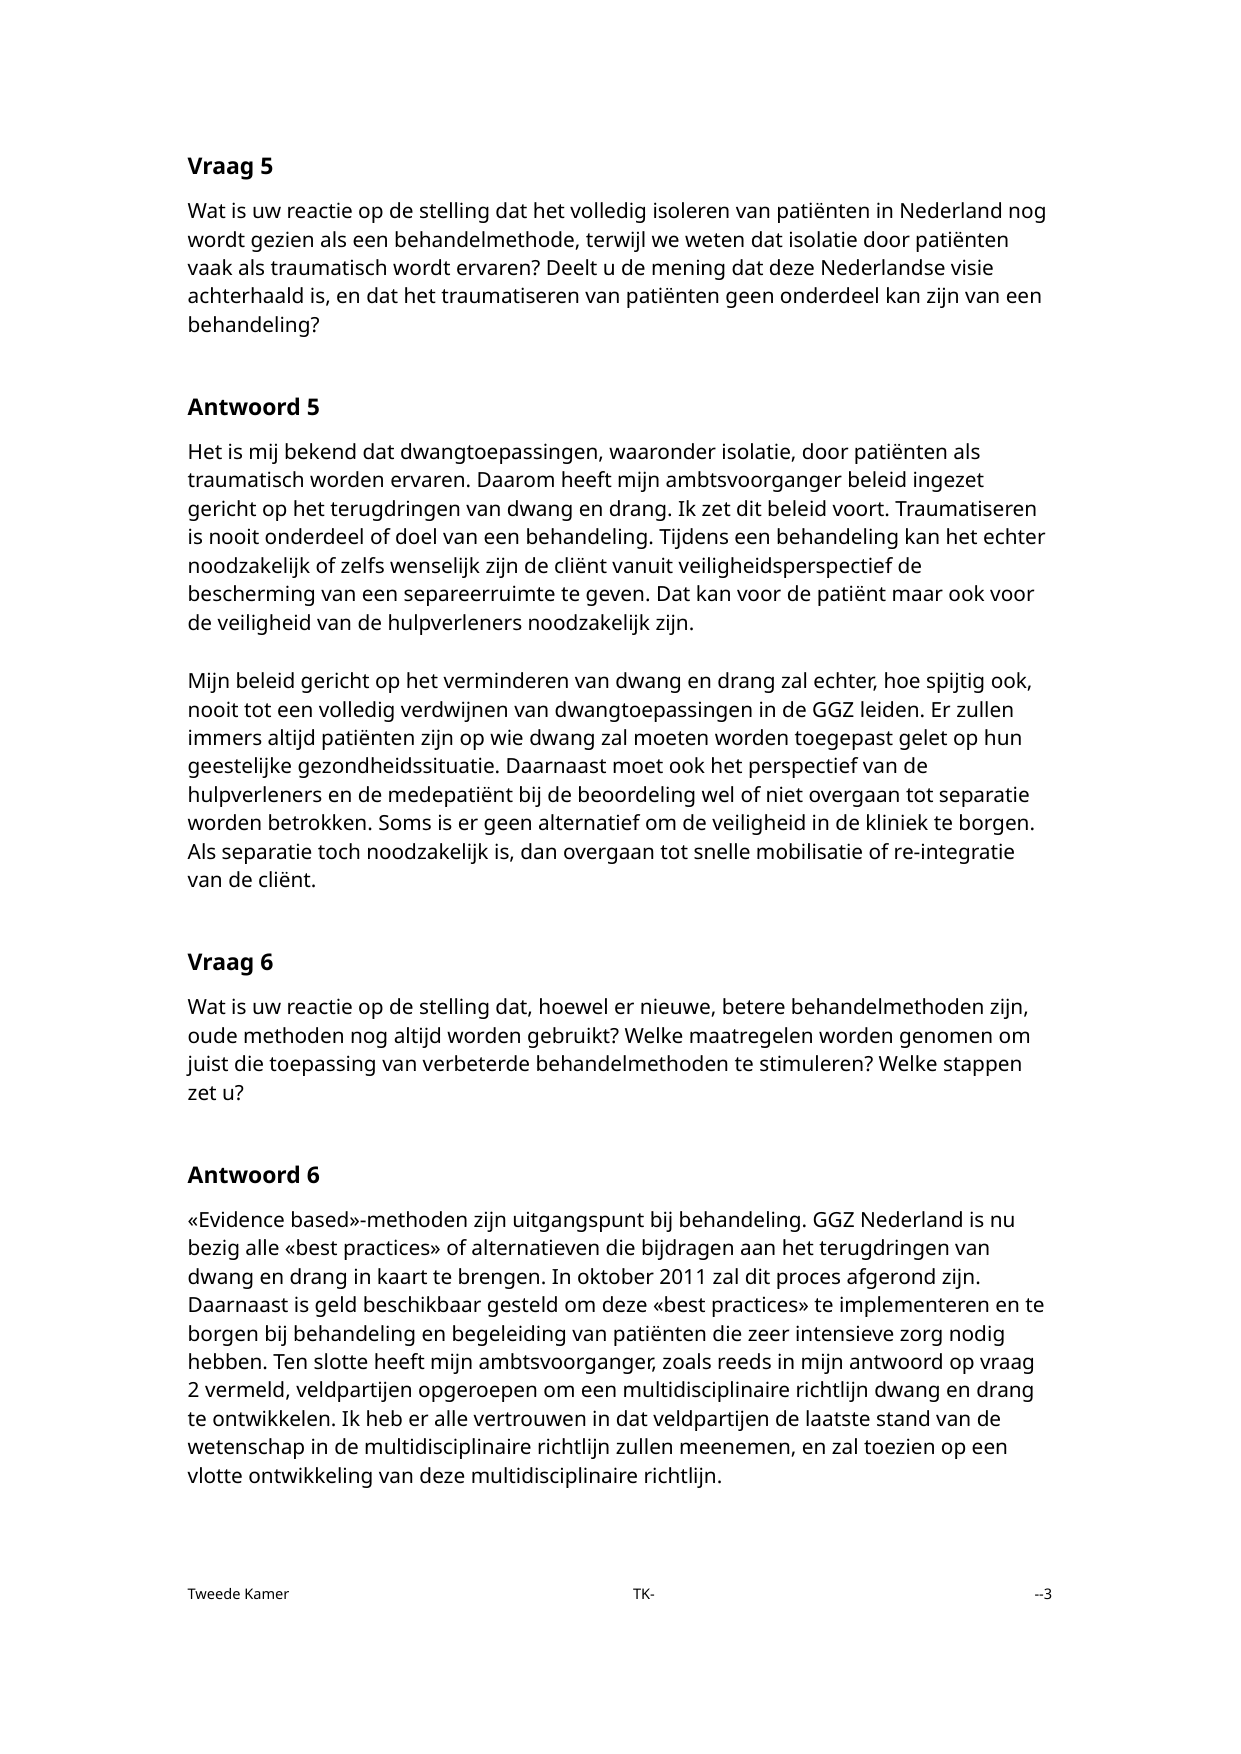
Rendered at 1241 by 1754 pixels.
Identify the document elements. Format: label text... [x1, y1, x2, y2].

text Mijn beleid gericht op het verminderen van dwang en drang zal echter, hoe spijtig ook, nooit tot een volledig verdwijnen van dwangtoepassingen in de GGZ leiden. Er zullen immers altijd patiënten zijn op wie dwang zal moeten worden toegepast gelet op hun geestelijke gezondheidssituatie. Daarnaast moet ook het perspectief van de hulpverleners en de medepatiënt bij de beoordeling wel of niet overgaan tot separatie worden betrokken. Soms is er geen alternatief om de veiligheid in de kliniek te borgen. Als separatie toch noodzakelijk is, dan overgaan tot snelle mobilisatie of re-integratie van de cliënt. [187, 666, 1053, 894]
subtitle Vraag 5 [187, 150, 1053, 181]
subtitle Antwoord 6 [187, 1159, 1053, 1190]
text Wat is uw reactie op de stelling dat, hoewel er nieuwe, betere behandelmethoden zijn, oude methoden nog altijd worden gebruikt? Welke maatregelen worden genomen om juist die toepassing van verbeterde behandelmethoden te stimuleren? Welke stappen zet u? [187, 992, 1053, 1106]
text «Evidence based»-methoden zijn uitgangspunt bij behandeling. GGZ Nederland is nu bezig alle «best practices» of alternatieven die bijdragen aan het terugdringen van dwang en drang in kaart te brengen. In oktober 2011 zal dit proces afgerond zijn. Daarnaast is geld beschikbaar gesteld om deze «best practices» te implementeren en te borgen bij behandeling en begeleiding van patiënten die zeer intensieve zorg nodig hebben. Ten slotte heeft mijn ambtsvoorganger, zoals reeds in mijn antwoord op vraag 2 vermeld, veldpartijen opgeroepen om een multidisciplinaire richtlijn dwang en drang te ontwikkelen. Ik heb er alle vertrouwen in dat veldpartijen de laatste stand van de wetenschap in de multidisciplinaire richtlijn zullen meenemen, en zal toezien op een vlotte ontwikkeling van deze multidisciplinaire richtlijn. [187, 1205, 1053, 1489]
subtitle Antwoord 5 [187, 391, 1053, 422]
text Het is mij bekend dat dwangtoepassingen, waaronder isolatie, door patiënten als traumatisch worden ervaren. Daarom heeft mijn ambtsvoorganger beleid ingezet gericht op het terugdringen van dwang en drang. Ik zet dit beleid voort. Traumatiseren is nooit onderdeel of doel van een behandeling. Tijdens een behandeling kan het echter noodzakelijk of zelfs wenselijk zijn de cliënt vanuit veiligheidsperspectief de bescherming van een separeerruimte te geven. Dat kan voor de patiënt maar ook voor de veiligheid van de hulpverleners noodzakelijk zijn. [187, 437, 1053, 636]
text Wat is uw reactie op de stelling dat het volledig isoleren van patiënten in Nederland nog wordt gezien als een behandelmethode, terwijl we weten dat isolatie door patiënten vaak als traumatisch wordt ervaren? Deelt u de mening dat deze Nederlandse visie achterhaald is, en dat het traumatiseren van patiënten geen onderdeel kan zijn van een behandeling? [187, 196, 1053, 338]
subtitle Vraag 6 [187, 946, 1053, 977]
